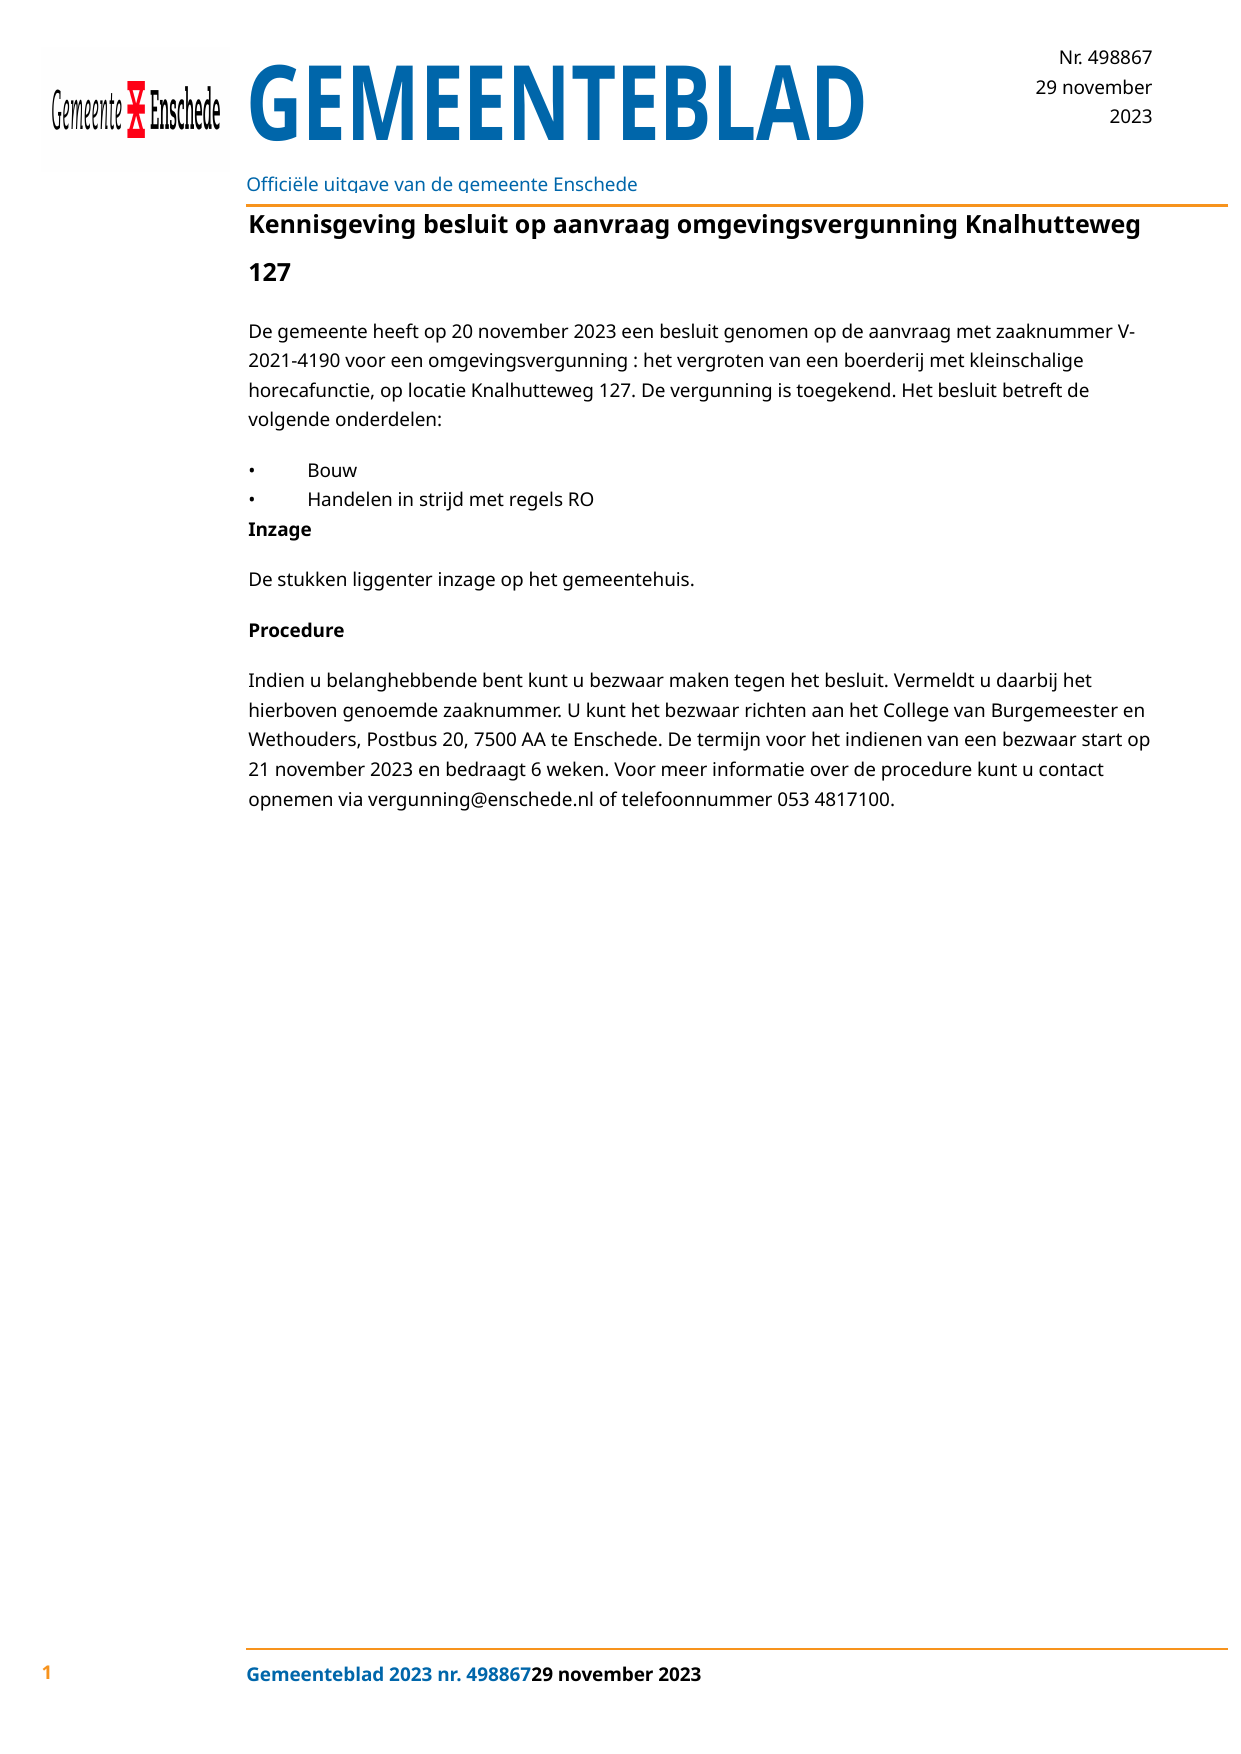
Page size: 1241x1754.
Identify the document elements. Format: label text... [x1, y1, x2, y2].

text Procedure [248, 617, 1152, 643]
picture [41, 47, 231, 172]
text Kennisgeving besluit op aanvraag omgevingsvergunning Knalhutteweg 127 [248, 207, 1152, 288]
text Indien u belanghebbende bent kunt u bezwaar maken tegen het besluit. Vermeldt u daarbij het hierboven genoemde zaaknummer. U kunt het bezwaar richten aan het College van Burgemees­ter en Wethouders, Postbus 20, 7500 AA te Enschede. De termijn voor het indienen van een bezwaar start op 21 november 2023 en bedraagt 6 weken. Voor meer informatie over de procedure kunt u contact opnemen via vergunning@enschede.nl of telefoonnummer 053 4817100. [248, 667, 1152, 812]
text De stukken liggenter inzage op het gemeentehuis. [248, 567, 1152, 592]
text Inzage [248, 516, 1152, 542]
list Bouw [248, 457, 1152, 483]
text De gemeente heeft op 20 november 2023 een besluit genomen op de aanvraag met zaaknummer V-2021-4190 voor een omgevingsvergunning : het vergroten van een boerderij met kleinschalige horecafunctie, op locatie Knalhutteweg 127. De vergunning is toegekend. Het besluit betreft de volgende onderdelen: [248, 318, 1152, 432]
list Handelen in strijd met regels RO [248, 487, 1152, 512]
